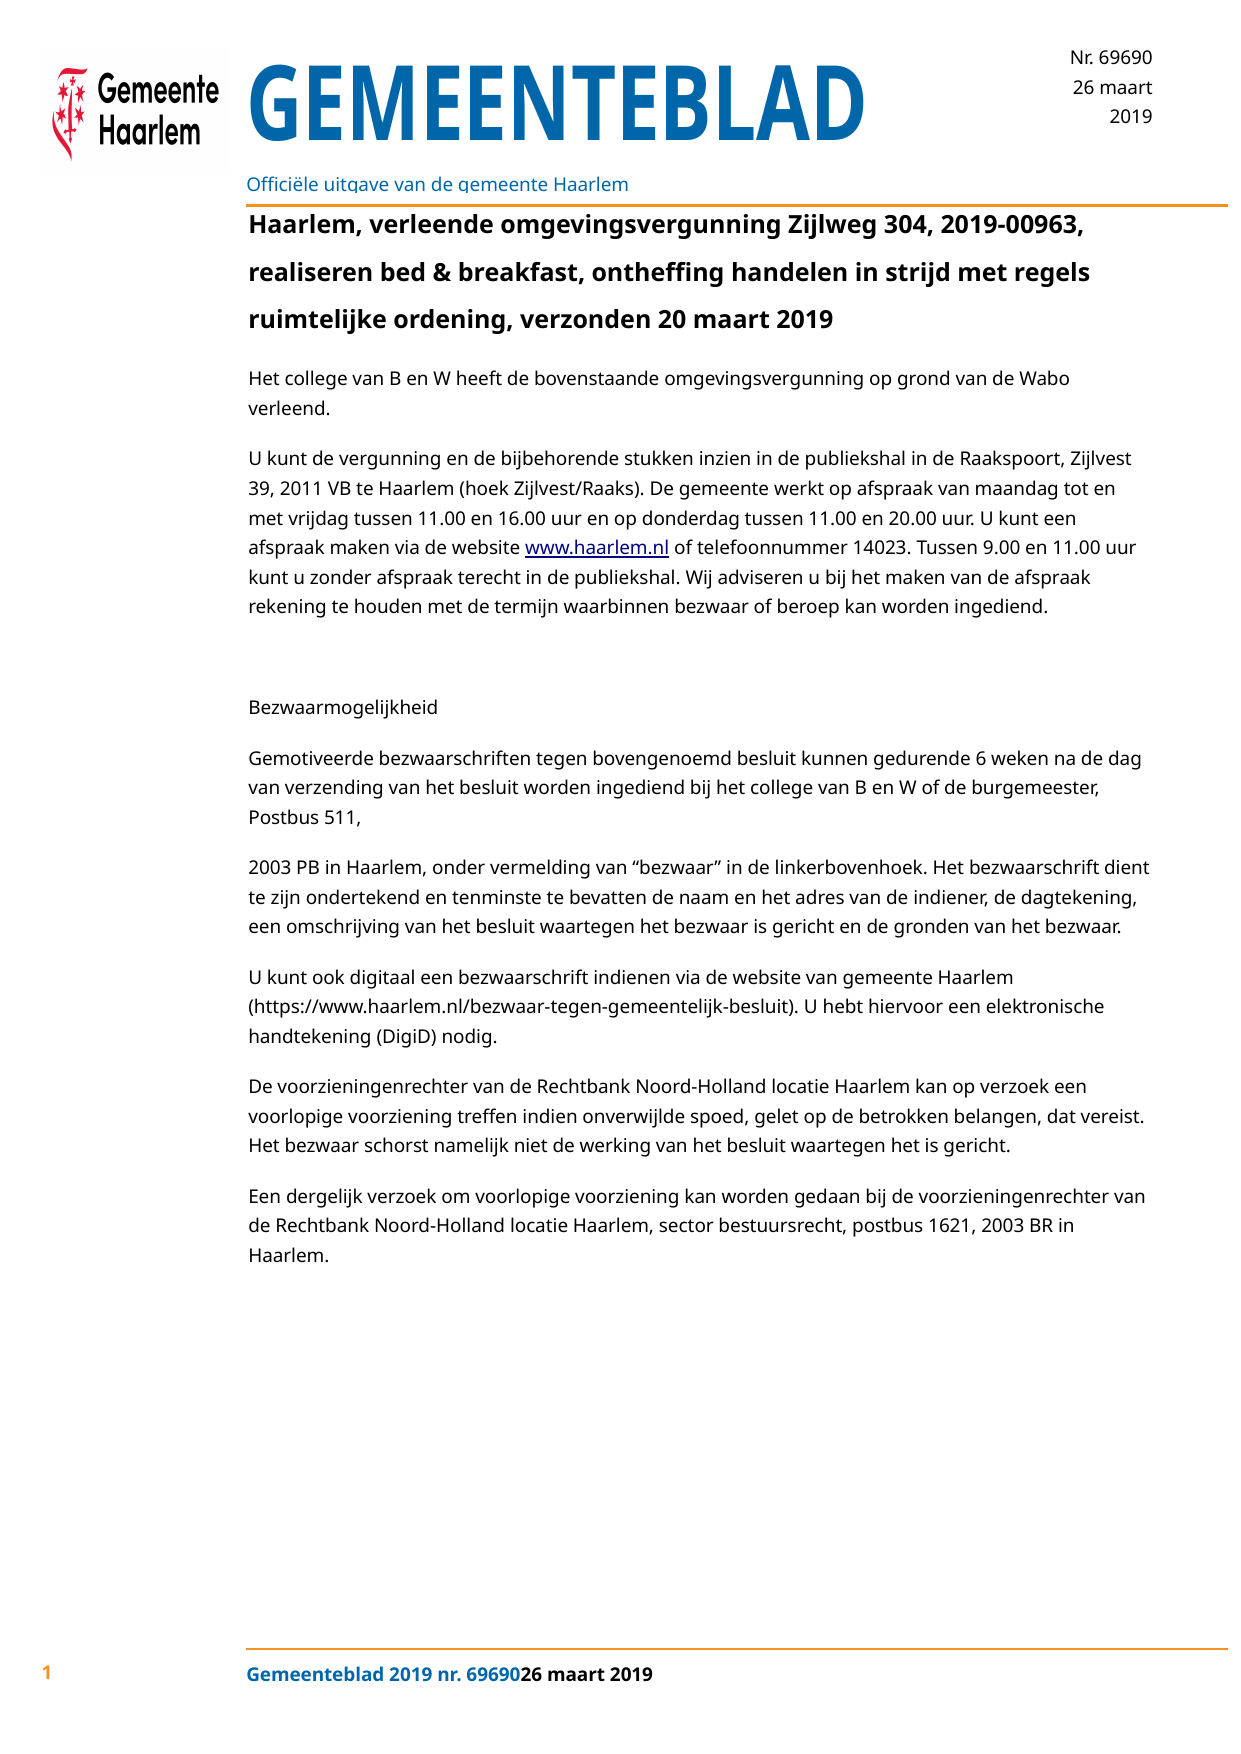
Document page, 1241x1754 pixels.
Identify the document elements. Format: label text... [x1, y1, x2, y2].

text U kunt ook digitaal een bezwaarschrift indienen via de website van gemeente Haarlem (https://www.haarlem.nl/bezwaar-tegen-gemeentelijk-besluit). U hebt hiervoor een elektronische handtekening (DigiD) nodig. [248, 964, 1152, 1049]
text U kunt de vergunning en de bijbehorende stukken inzien in de publiekshal in de Raakspoort, Zijlvest 39, 2011 VB te Haarlem (hoek Zijlvest/Raaks). De gemeente werkt op afspraak van maandag tot en met vrijdag tussen 11.00 en 16.00 uur en op donderdag tussen 11.00 en 20.00 uur. U kunt een afspraak maken via de website www.haarlem.nl of telefoonnummer 14023. Tussen 9.00 en 11.00 uur kunt u zonder afspraak terecht in de publiekshal. Wij adviseren u bij het maken van de afspraak rekening te houden met de termijn waarbinnen bezwaar of beroep kan worden ingediend. [248, 446, 1152, 619]
text Gemotiveerde bezwaarschriften tegen bovengenoemd besluit kunnen gedurende 6 weken na de dag van verzending van het besluit worden ingediend bij het college van B en W of de burgemeester, Postbus 511, [248, 745, 1152, 829]
text Het college van B en W heeft de bovenstaande omgevingsvergunning op grond van de Wabo verleend. [248, 366, 1152, 421]
picture [41, 47, 231, 172]
text Bezwaarmogelijkheid [248, 694, 1152, 720]
text 2003 PB in Haarlem, onder vermelding van “bezwaar” in de linkerbovenhoek. Het bezwaarschrift dient te zijn ondertekend en tenminste te bevatten de naam en het adres van de indiener, de dagtekening, een omschrijving van het besluit waartegen het bezwaar is gericht en de gronden van het bezwaar. [248, 854, 1152, 939]
text Een dergelijk verzoek om voorlopige voorziening kan worden gedaan bij de voorzieningenrechter van de Rechtbank Noord-Holland locatie Haarlem, sector bestuursrecht, postbus 1621, 2003 BR in Haarlem. [248, 1183, 1152, 1268]
text Haarlem, verleende omgevingsvergunning Zijlweg 304, 2019-00963, realiseren bed & breakfast, ontheffing handelen in strijd met regels ruimtelijke ordening, verzonden 20 maart 2019 [248, 207, 1152, 336]
text De voorzieningenrechter van de Rechtbank Noord-Holland locatie Haarlem kan op verzoek een voorlopige voorziening treffen indien onverwijlde spoed, gelet op de betrokken belangen, dat vereist. Het bezwaar schorst namelijk niet de werking van het besluit waartegen het is gericht. [248, 1073, 1152, 1158]
